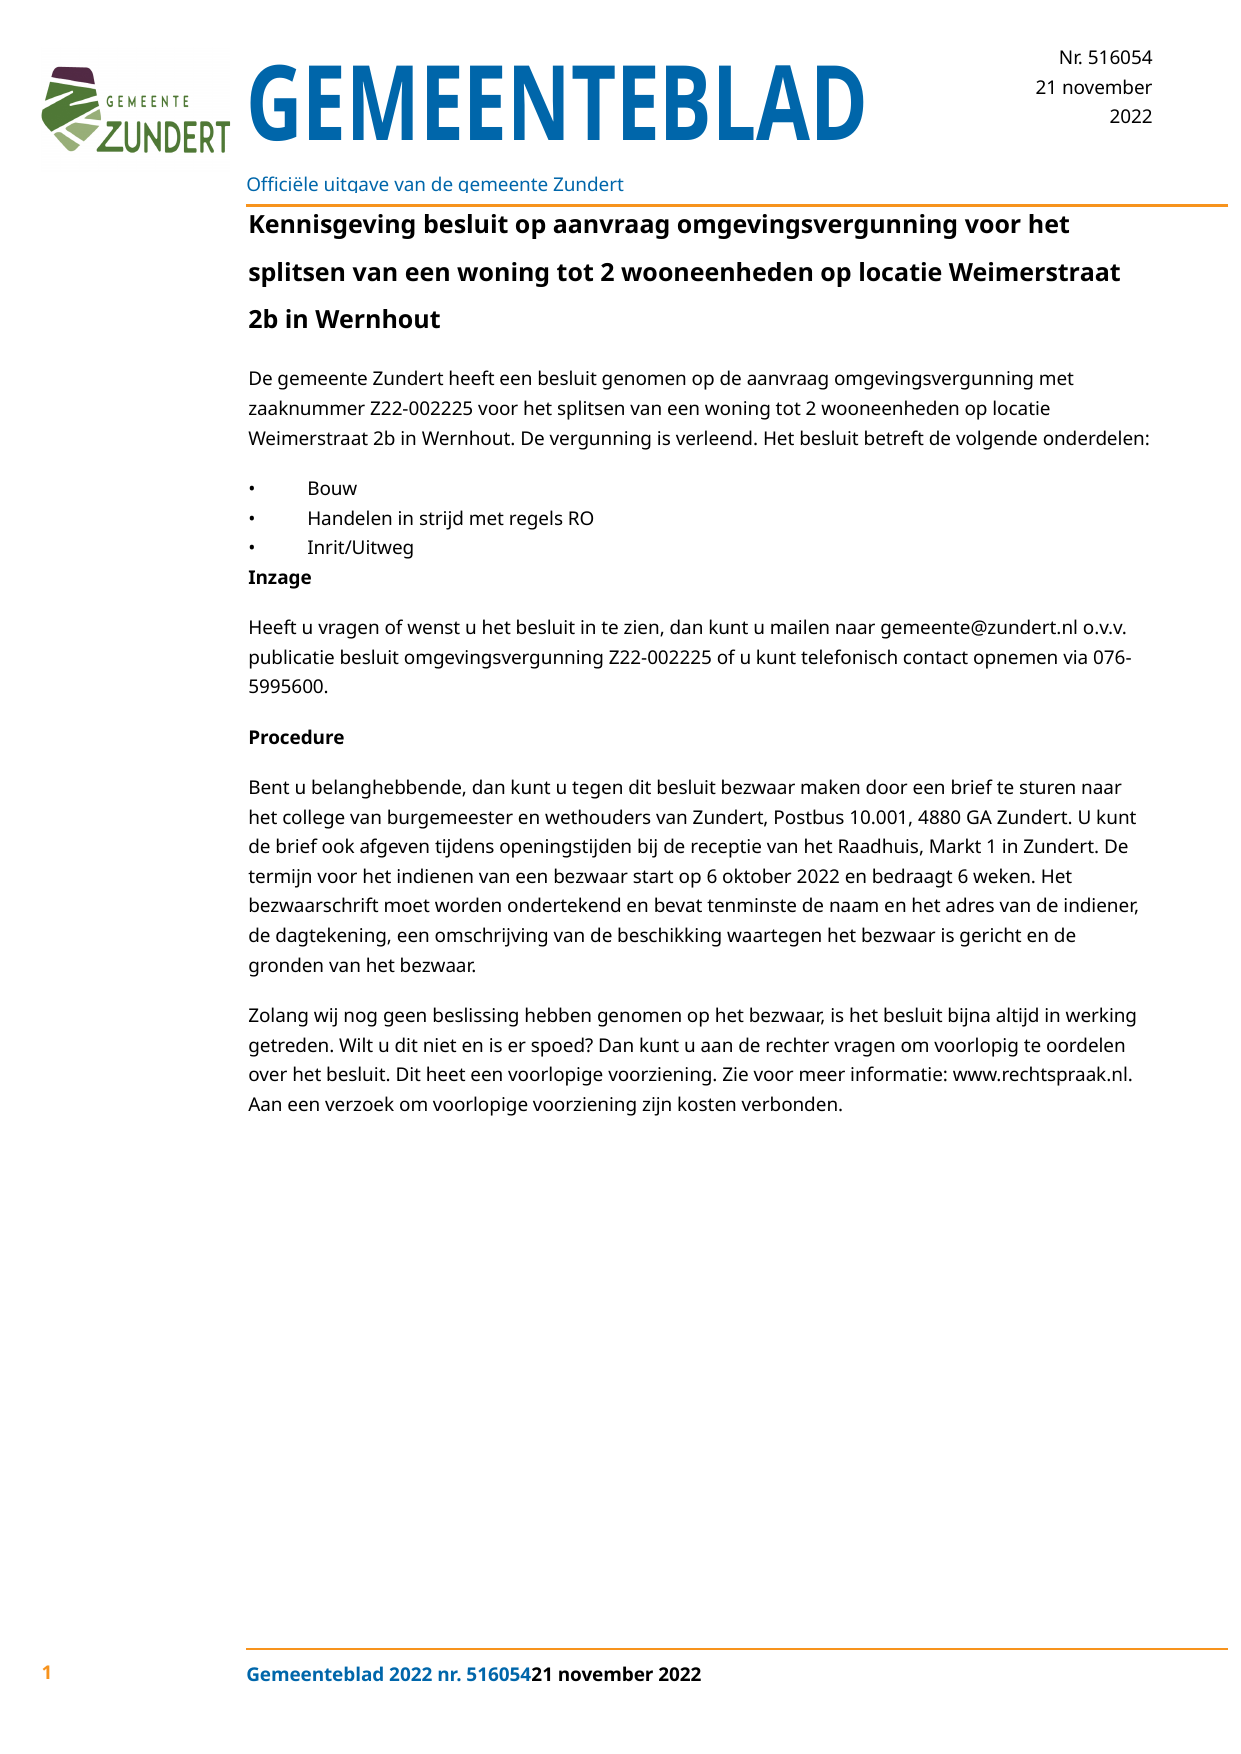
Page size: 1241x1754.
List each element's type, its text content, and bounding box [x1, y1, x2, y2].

text Bent u belanghebbende, dan kunt u tegen dit besluit bezwaar maken door een brief te sturen naar het college van burgemeester en wethouders van Zundert, Postbus 10.001, 4880 GA Zundert. U kunt de brief ook afgeven tijdens openingstijden bij de receptie van het Raadhuis, Markt 1 in Zundert. De termijn voor het indienen van een bezwaar start op 6 oktober 2022 en bedraagt 6 weken. Het bezwaarschrift moet worden ondertekend en bevat tenminste de naam en het adres van de indiener, de dagtekening, een omschrijving van de beschikking waartegen het bezwaar is gericht en de gronden van het bezwaar. [248, 774, 1152, 977]
text Kennisgeving besluit op aanvraag omgevingsvergunning voor het splitsen van een woning tot 2 wooneenheden op locatie Weimerstraat 2b in Wernhout [248, 207, 1152, 336]
text De gemeente Zundert heeft een besluit genomen op de aanvraag omgevingsvergunning met zaaknummer Z22-002225 voor het splitsen van een woning tot 2 wooneenheden op locatie Weimerstraat 2b in Wernhout. De vergunning is verleend. Het besluit betreft de volgende onderdelen: [248, 366, 1152, 450]
text Procedure [248, 724, 1152, 749]
list Bouw [248, 475, 1152, 501]
picture [41, 47, 231, 172]
list Handelen in strijd met regels RO [248, 505, 1152, 530]
text Heeft u vragen of wenst u het besluit in te zien, dan kunt u mailen naar gemeente@zundert.nl o.v.v. publicatie besluit omgevingsvergunning Z22-002225 of u kunt telefonisch contact opnemen via 076-5995600. [248, 614, 1152, 699]
text Inzage [248, 564, 1152, 589]
list Inrit/Uitweg [248, 534, 1152, 560]
text Zolang wij nog geen beslissing hebben genomen op het bezwaar, is het besluit bijna altijd in werking getreden. Wilt u dit niet en is er spoed? Dan kunt u aan de rechter vragen om voorlopig te oordelen over het besluit. Dit heet een voorlopige voorziening. Zie voor meer informatie: www.rechtspraak.nl. Aan een verzoek om voorlopige voorziening zijn kosten verbonden. [248, 1002, 1152, 1117]
